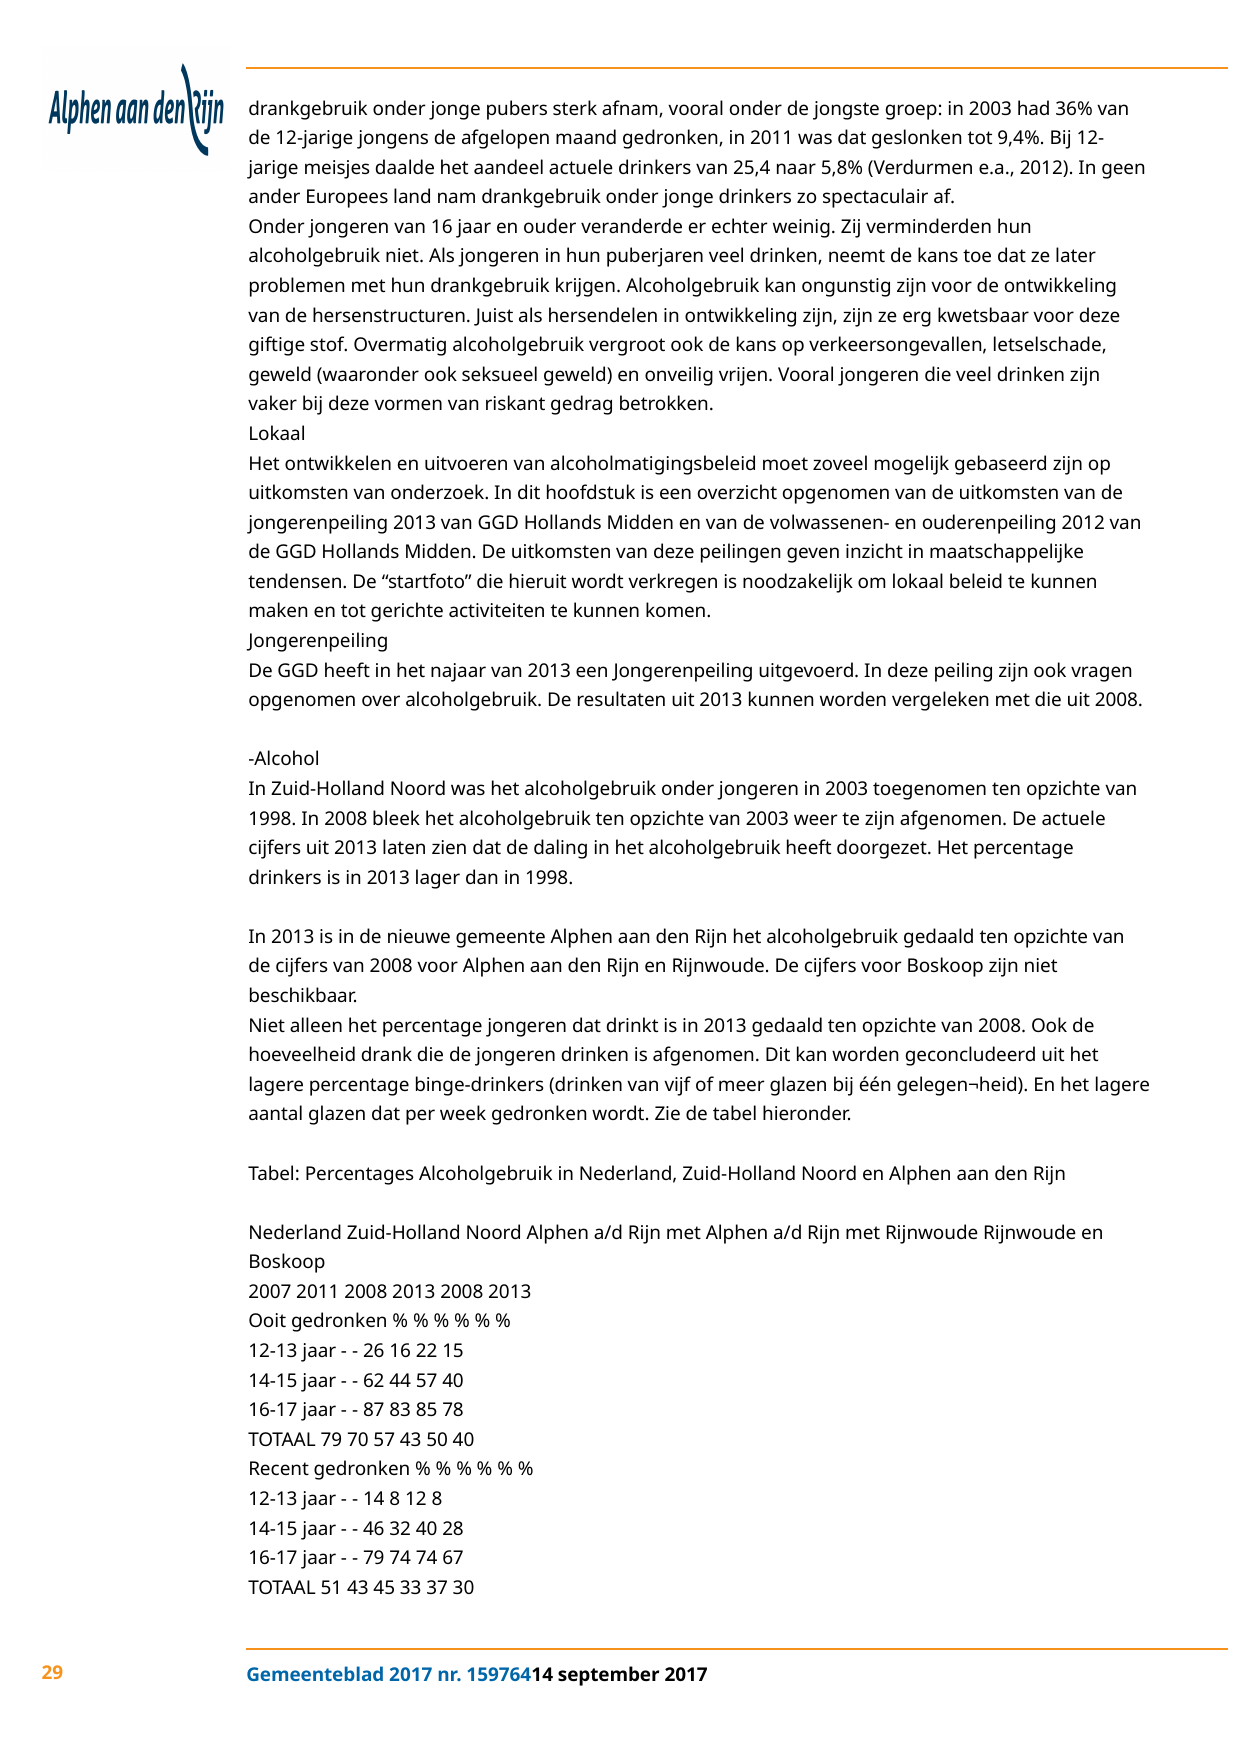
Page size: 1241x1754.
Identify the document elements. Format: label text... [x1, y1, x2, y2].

text Ooit gedronken % % % % % % [248, 1308, 1152, 1333]
text In Zuid-Holland Noord was het alcoholgebruik onder jongeren in 2003 toegenomen ten opzichte van 1998. In 2008 bleek het alcoholgebruik ten opzichte van 2003 weer te zijn afgenomen. De actuele cijfers uit 2013 laten zien dat de daling in het alcoholgebruik heeft doorgezet. Het percentage drinkers is in 2013 lager dan in 1998. [248, 775, 1152, 890]
text Jongerenpeiling [248, 627, 1152, 653]
text Recent gedronken % % % % % % [248, 1456, 1152, 1481]
text 16-17 jaar - - 87 83 85 78 [248, 1396, 1152, 1422]
text 16-17 jaar - - 79 74 74 67 [248, 1544, 1152, 1570]
text 14-15 jaar - - 46 32 40 28 [248, 1515, 1152, 1541]
text 14-15 jaar - - 62 44 57 40 [248, 1367, 1152, 1393]
text Lokaal [248, 420, 1152, 446]
text Nederland Zuid-Holland Noord Alphen a/d Rijn met Alphen a/d Rijn met Rijnwoude Rijnwoude en Boskoop [248, 1219, 1152, 1274]
text TOTAAL 51 43 45 33 37 30 [248, 1574, 1152, 1600]
text Onder jongeren van 16 jaar en ouder veranderde er echter weinig. Zij verminderden hun alcoholgebruik niet. Als jongeren in hun puberjaren veel drinken, neemt de kans toe dat ze later problemen met hun drankgebruik krijgen. Alcoholgebruik kan ongunstig zijn voor de ontwikkeling van de hersenstructuren. Juist als hersendelen in ontwikkeling zijn, zijn ze erg kwetsbaar voor deze giftige stof. Overmatig alcoholgebruik vergroot ook de kans op verkeersongevallen, letselschade, geweld (waaronder ook seksueel geweld) en onveilig vrijen. Vooral jongeren die veel drinken zijn vaker bij deze vormen van riskant gedrag betrokken. [248, 213, 1152, 416]
text 12-13 jaar - - 14 8 12 8 [248, 1485, 1152, 1511]
text De GGD heeft in het najaar van 2013 een Jongerenpeiling uitgevoerd. In deze peiling zijn ook vragen opgenomen over alcoholgebruik. De resultaten uit 2013 kunnen worden vergeleken met die uit 2008. [248, 657, 1152, 712]
text Het ontwikkelen en uitvoeren van alcoholmatigingsbeleid moet zoveel mogelijk gebaseerd zijn op uitkomsten van onderzoek. In dit hoofdstuk is een overzicht opgenomen van de uitkomsten van de jongerenpeiling 2013 van GGD Hollands Midden en van de volwassenen- en ouderenpeiling 2012 van de GGD Hollands Midden. De uitkomsten van deze peilingen geven inzicht in maatschappelijke tendensen. De “startfoto” die hieruit wordt verkregen is noodzakelijk om lokaal beleid te kunnen maken en tot gerichte activiteiten te kunnen komen. [248, 450, 1152, 623]
text In 2013 is in de nieuwe gemeente Alphen aan den Rijn het alcoholgebruik gedaald ten opzichte van de cijfers van 2008 voor Alphen aan den Rijn en Rijnwoude. De cijfers voor Boskoop zijn niet beschikbaar. [248, 923, 1152, 1008]
text Tabel: Percentages Alcoholgebruik in Nederland, Zuid-Holland Noord en Alphen aan den Rijn [248, 1160, 1152, 1186]
text -Alcohol [248, 746, 1152, 771]
text Niet alleen het percentage jongeren dat drinkt is in 2013 gedaald ten opzichte van 2008. Ook de hoeveelheid drank die de jongeren drinken is afgenomen. Dit kan worden geconcludeerd uit het lagere percentage binge-drinkers (drinken van vijf of meer glazen bij één gelegen¬heid). En het lagere aantal glazen dat per week gedronken wordt. Zie de tabel hieronder. [248, 1012, 1152, 1126]
picture [41, 47, 231, 172]
text TOTAAL 79 70 57 43 50 40 [248, 1426, 1152, 1452]
text 2007 2011 2008 2013 2008 2013 [248, 1278, 1152, 1304]
text drankgebruik onder jonge pubers sterk afnam, vooral onder de jongste groep: in 2003 had 36% van de 12-jarige jongens de afgelopen maand gedronken, in 2011 was dat geslonken tot 9,4%. Bij 12-jarige meisjes daalde het aandeel actuele drinkers van 25,4 naar 5,8% (Verdurmen e.a., 2012). In geen ander Europees land nam drankgebruik onder jonge drinkers zo spectaculair af. [248, 95, 1152, 209]
text 12-13 jaar - - 26 16 22 15 [248, 1337, 1152, 1363]
